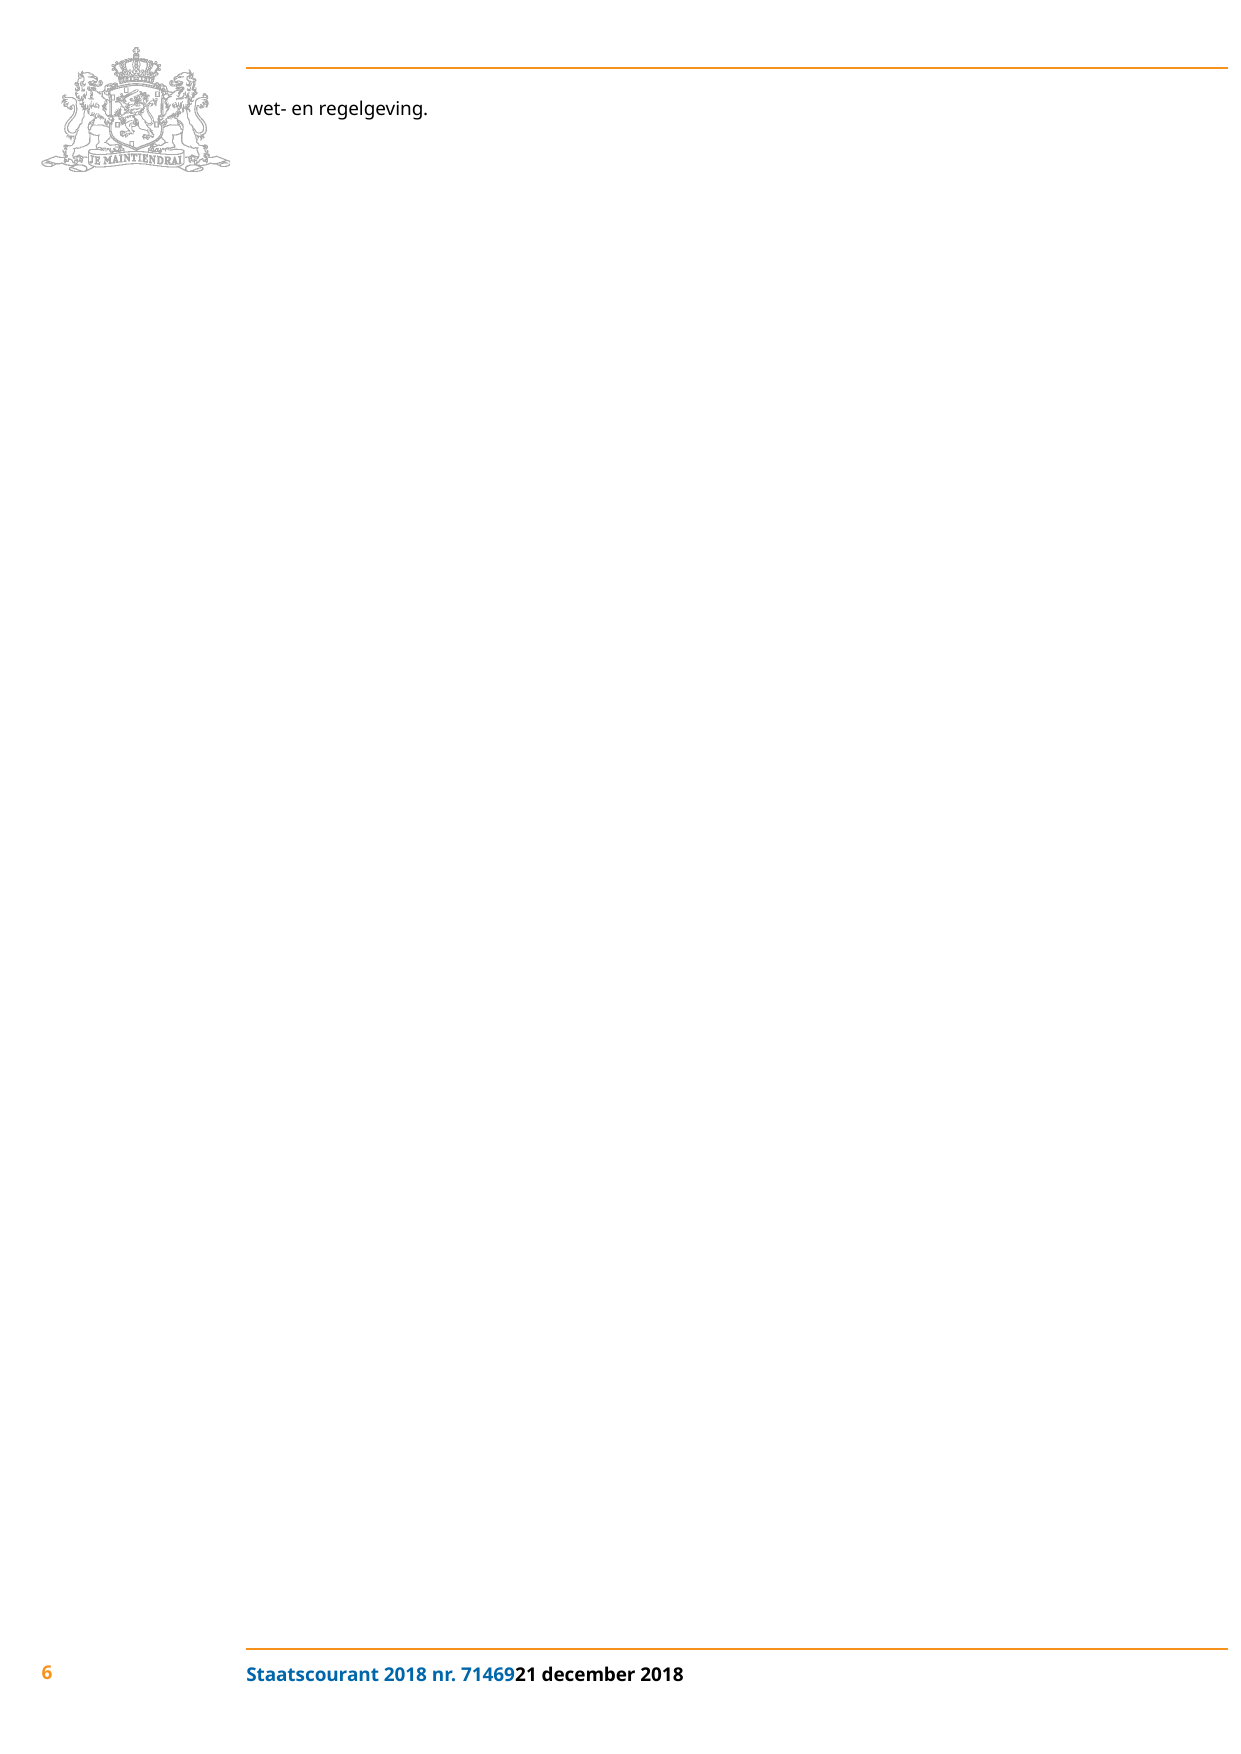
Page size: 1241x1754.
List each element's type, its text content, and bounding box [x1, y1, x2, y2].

text wet- en regelgeving. [248, 95, 1152, 121]
picture [41, 47, 231, 172]
